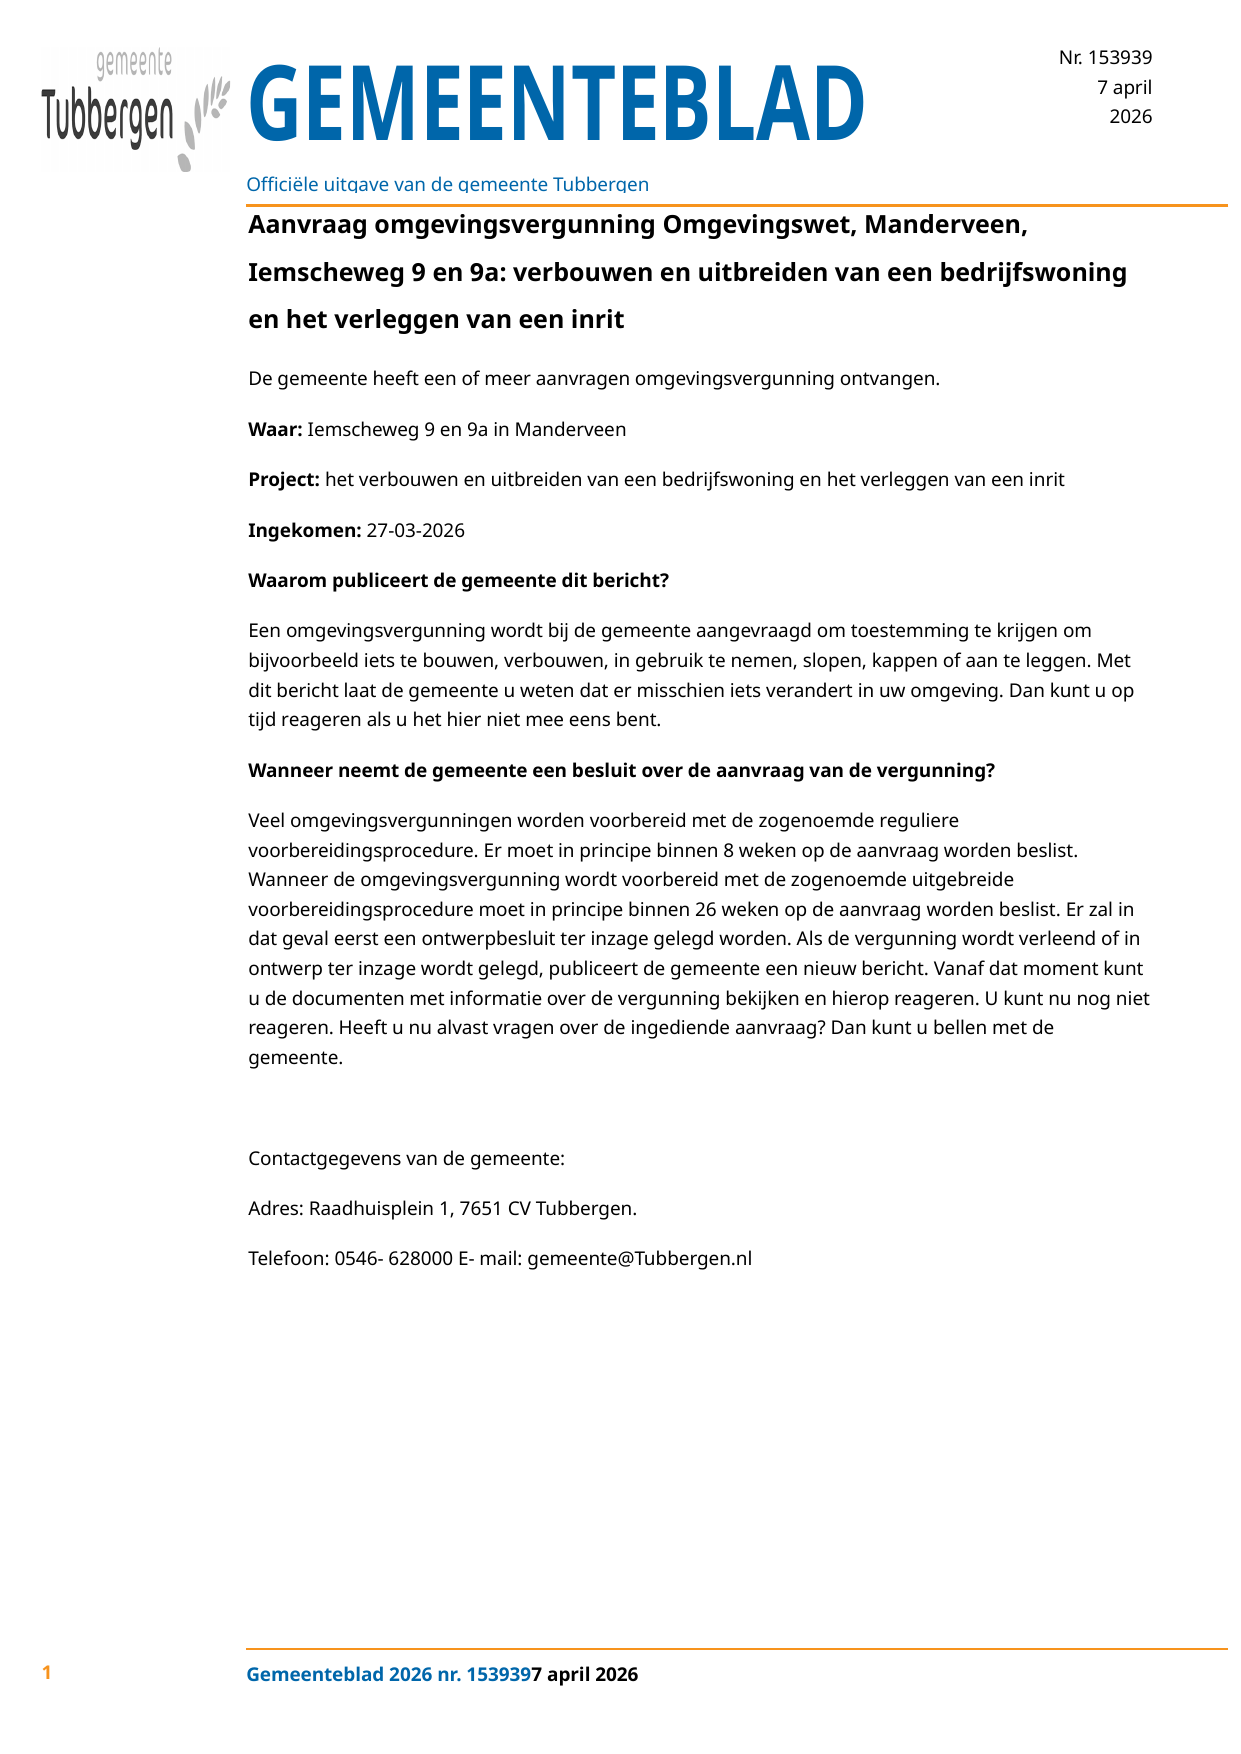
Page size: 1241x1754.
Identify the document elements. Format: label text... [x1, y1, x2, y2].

picture [41, 47, 231, 172]
text Telefoon: 0546- 628000 E- mail: gemeente@Tubbergen.nl [248, 1246, 1152, 1271]
text Waar: Iemscheweg 9 en 9a in Manderveen [248, 416, 1152, 442]
text Adres: Raadhuisplein 1, 7651 CV Tubbergen. [248, 1195, 1152, 1221]
text Wanneer neemt de gemeente een besluit over de aanvraag van de vergunning? [248, 757, 1152, 782]
text Veel omgevingsvergunningen worden voorbereid met de zogenoemde reguliere voorbereidingsprocedure. Er moet in principe binnen 8 weken op de aanvraag worden beslist. Wanneer de omgevingsvergunning wordt voorbereid met de zogenoemde uitgebreide voorbereidingsprocedure moet in principe binnen 26 weken op de aanvraag worden beslist. Er zal in dat geval eerst een ontwerpbesluit ter inzage gelegd worden. Als de vergunning wordt verleend of in ontwerp ter inzage wordt gelegd, publiceert de gemeente een nieuw bericht. Vanaf dat moment kunt u de documenten met informatie over de vergunning bekijken en hierop reageren. U kunt nu nog niet reageren. Heeft u nu alvast vragen over de ingediende aanvraag? Dan kunt u bellen met de gemeente. [248, 807, 1152, 1069]
text Aanvraag omgevingsvergunning Omgevingswet, Manderveen, Iemscheweg 9 en 9a: verbouwen en uitbreiden van een bedrijfswoning en het verleggen van een inrit [248, 207, 1152, 336]
text Waarom publiceert de gemeente dit bericht? [248, 567, 1152, 593]
text Contactgegevens van de gemeente: [248, 1145, 1152, 1170]
text Project: het verbouwen en uitbreiden van een bedrijfswoning en het verleggen van een inrit [248, 466, 1152, 492]
text Ingekomen: 27-03-2026 [248, 517, 1152, 542]
text De gemeente heeft een of meer aanvragen omgevingsvergunning ontvangen. [248, 366, 1152, 391]
text Een omgevingsvergunning wordt bij de gemeente aangevraagd om toestemming te krijgen om bijvoorbeeld iets te bouwen, verbouwen, in gebruik te nemen, slopen, kappen of aan te leggen. Met dit bericht laat de gemeente u weten dat er misschien iets verandert in uw omgeving. Dan kunt u op tijd reageren als u het hier niet mee eens bent. [248, 618, 1152, 732]
